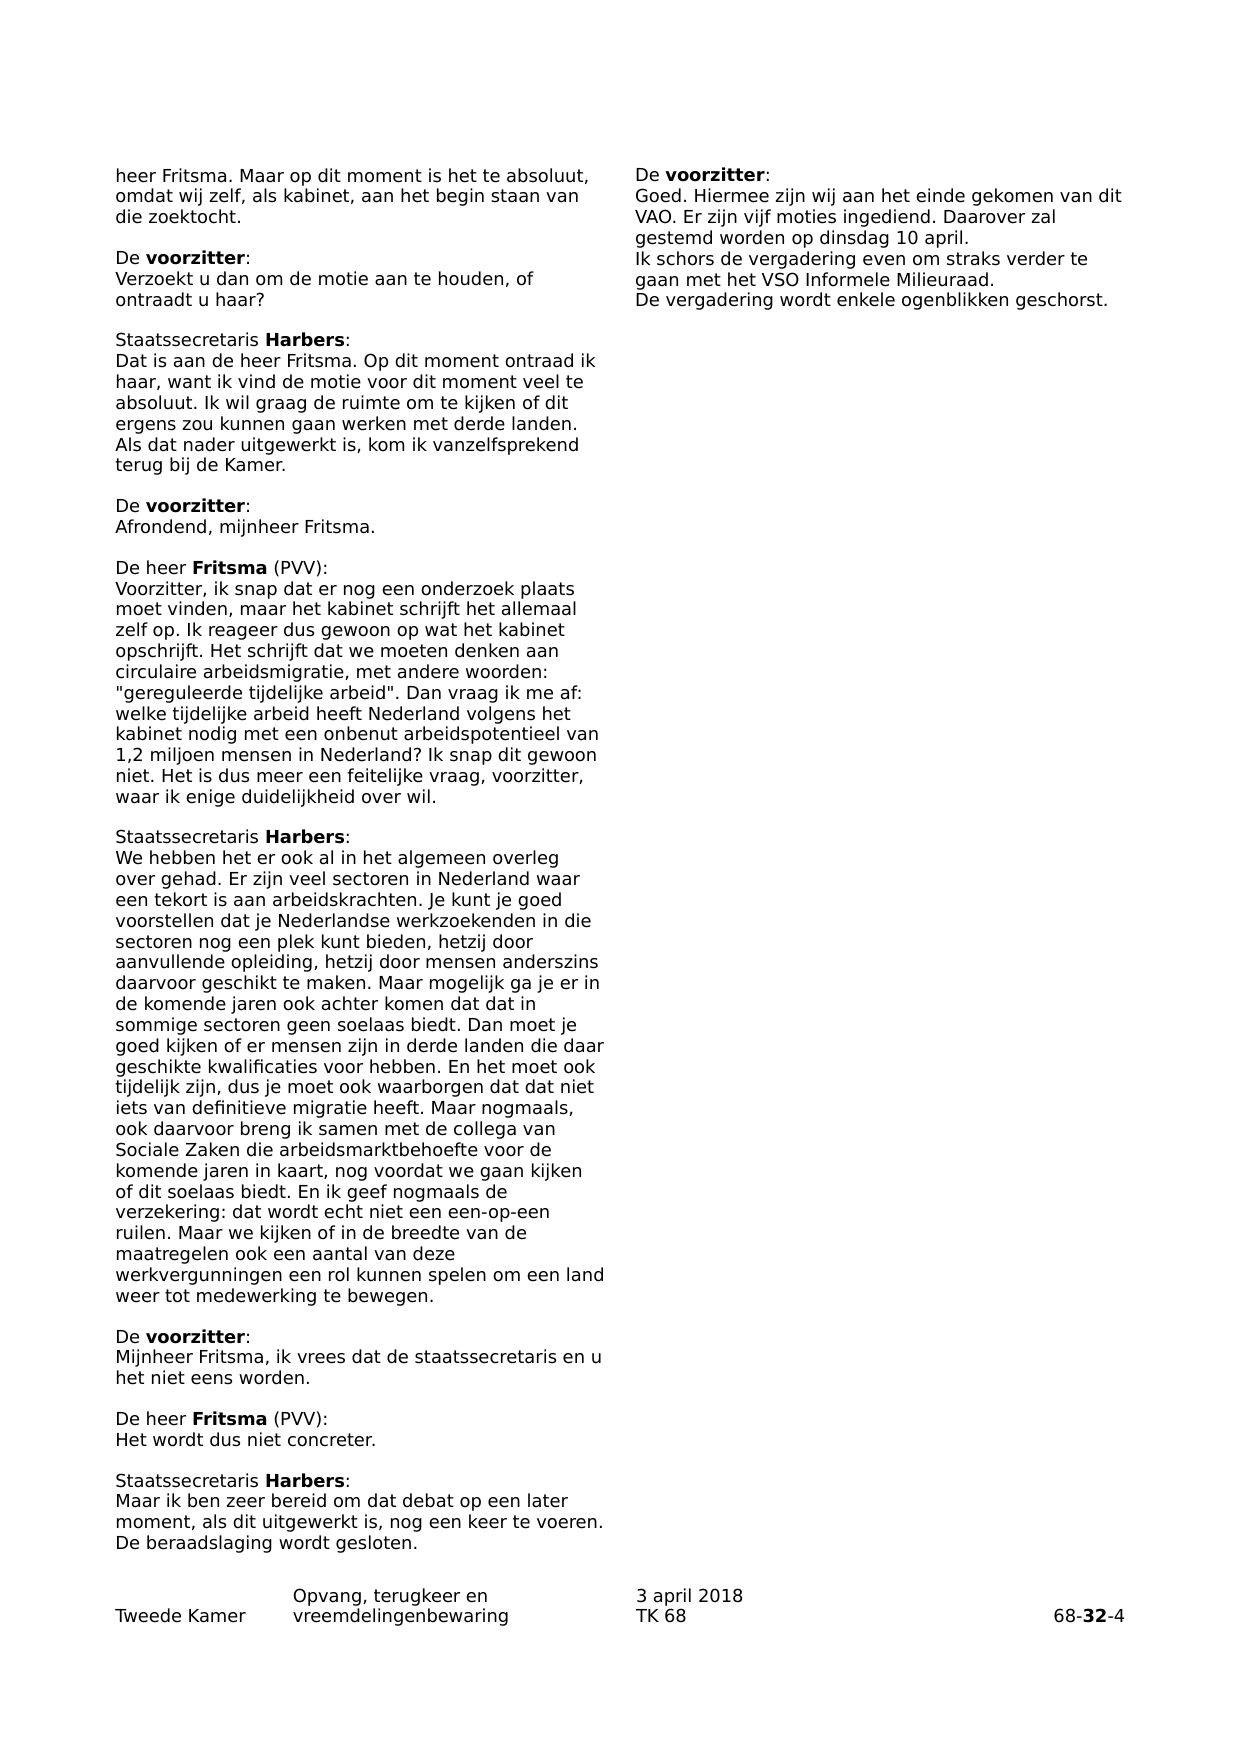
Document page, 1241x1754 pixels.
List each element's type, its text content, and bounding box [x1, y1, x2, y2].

text Verzoekt u dan om de motie aan te houden, of ontraadt u haar? [115, 268, 605, 310]
text Mijnheer Fritsma, ik vrees dat de staatssecretaris en u het niet eens worden. [115, 1347, 605, 1389]
text heer Fritsma. Maar op dit moment is het te absoluut, omdat wij zelf, als kabinet, aan het begin staan van die zoektocht. [115, 165, 605, 228]
text Staatssecretaris Harbers: [115, 1470, 605, 1491]
text Staatssecretaris Harbers: [115, 330, 605, 351]
text De voorzitter: [635, 165, 1125, 186]
text De beraadslaging wordt gesloten. [115, 1533, 605, 1554]
text Het wordt dus niet concreter. [115, 1429, 605, 1450]
text De vergadering wordt enkele ogenblikken geschorst. [635, 290, 1125, 311]
text Afrondend, mijnheer Fritsma. [115, 517, 605, 537]
text De heer Fritsma (PVV): [115, 1409, 605, 1429]
text We hebben het er ook al in het algemeen overleg over gehad. Er zijn veel sectoren in Nederland waar een tekort is aan arbeidskrachten. Je kunt je goed voorstellen dat je Nederlandse werkzoekenden in die sectoren nog een plek kunt bieden, hetzij door aanvullende opleiding, hetzij door mensen anderszins daarvoor geschikt te maken. Maar mogelijk ga je er in de komende jaren ook achter komen dat dat in sommige sectoren geen soelaas biedt. Dan moet je goed kijken of er mensen zijn in derde landen die daar geschikte kwalificaties voor hebben. En het moet ook tijdelijk zijn, dus je moet ook waarborgen dat dat niet iets van definitieve migratie heeft. Maar nogmaals, ook daarvoor breng ik samen met de collega van Sociale Zaken die arbeidsmarktbehoefte voor de komende jaren in kaart, nog voordat we gaan kijken of dit soelaas biedt. En ik geef nogmaals de verzekering: dat wordt echt niet een een-op-een ruilen. Maar we kijken of in de breedte van de maatregelen ook een aantal van deze werkvergunningen een rol kunnen spelen om een land weer tot medewerking te bewegen. [115, 848, 605, 1306]
text De heer Fritsma (PVV): [115, 557, 605, 578]
text De voorzitter: [115, 1326, 605, 1347]
text Voorzitter, ik snap dat er nog een onderzoek plaats moet vinden, maar het kabinet schrijft het allemaal zelf op. Ik reageer dus gewoon op wat het kabinet opschrijft. Het schrijft dat we moeten denken aan circulaire arbeidsmigratie, met andere woorden: "gereguleerde tijdelijke arbeid". Dan vraag ik me af: welke tijdelijke arbeid heeft Nederland volgens het kabinet nodig met een onbenut arbeidspotentieel van 1,2 miljoen mensen in Nederland? Ik snap dit gewoon niet. Het is dus meer een feitelijke vraag, voorzitter, waar ik enige duidelijkheid over wil. [115, 578, 605, 807]
text De voorzitter: [115, 496, 605, 517]
text De voorzitter: [115, 248, 605, 268]
text Goed. Hiermee zijn wij aan het einde gekomen van dit VAO. Er zijn vijf moties ingediend. Daarover zal gestemd worden op dinsdag 10 april. [635, 186, 1125, 248]
text Dat is aan de heer Fritsma. Op dit moment ontraad ik haar, want ik vind de motie voor dit moment veel te absoluut. Ik wil graag de ruimte om te kijken of dit ergens zou kunnen gaan werken met derde landen. Als dat nader uitgewerkt is, kom ik vanzelfsprekend terug bij de Kamer. [115, 351, 605, 476]
text Ik schors de vergadering even om straks verder te gaan met het VSO Informele Milieuraad. [635, 248, 1125, 290]
text Maar ik ben zeer bereid om dat debat op een later moment, als dit uitgewerkt is, nog een keer te voeren. [115, 1491, 605, 1533]
text Staatssecretaris Harbers: [115, 827, 605, 848]
